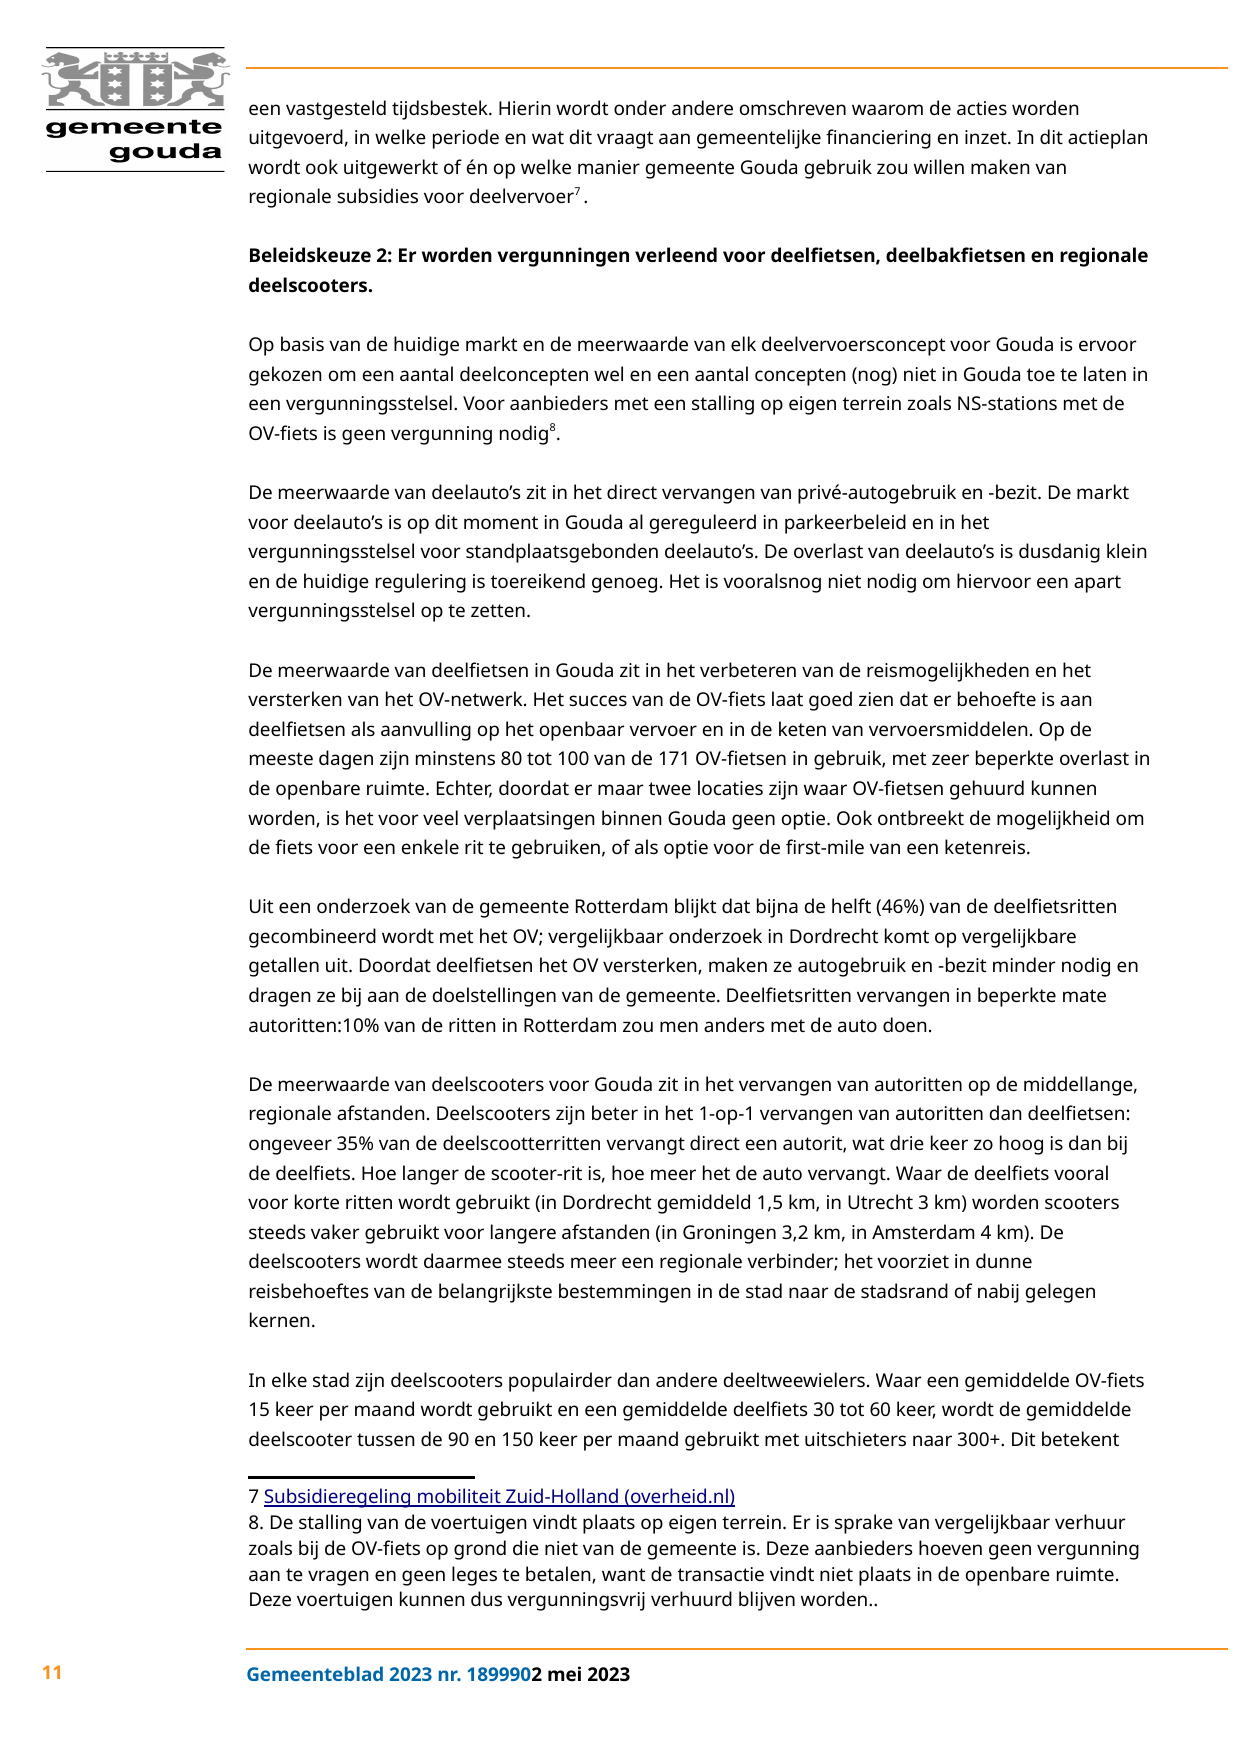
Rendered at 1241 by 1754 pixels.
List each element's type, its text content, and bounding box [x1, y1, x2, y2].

text De meerwaarde van deelauto’s zit in het direct vervangen van privé-autogebruik en -bezit. De markt voor deelauto’s is op dit moment in Gouda al gereguleerd in parkeerbeleid en in het vergunningsstelsel voor standplaatsgebonden deelauto’s. De overlast van deelauto’s is dusdanig klein en de huidige regulering is toereikend genoeg. Het is vooralsnog niet nodig om hiervoor een apart vergunningsstelsel op te zetten. [248, 479, 1152, 623]
text De meerwaarde van deelscooters voor Gouda zit in het vervangen van autoritten op de middellange, regionale afstanden. Deelscooters zijn beter in het 1-op-1 vervangen van autoritten dan deelfietsen: ongeveer 35% van de deelscootterritten vervangt direct een autorit, wat drie keer zo hoog is dan bij de deelfiets. Hoe langer de scooter-rit is, hoe meer het de auto vervangt. Waar de deelfiets vooral voor korte ritten wordt gebruikt (in Dordrecht gemiddeld 1,5 km, in Utrecht 3 km) worden scooters steeds vaker gebruikt voor langere afstanden (in Groningen 3,2 km, in Amsterdam 4 km). De deelscooters wordt daarmee steeds meer een regionale verbinder; het voorziet in dunne reisbehoeftes van de belangrijkste bestemmingen in de stad naar de stadsrand of nabij gelegen kernen. [248, 1071, 1152, 1333]
text een vastgesteld tijdsbestek. Hierin wordt onder andere omschreven waarom de acties worden uitgevoerd, in welke periode en wat dit vraagt aan gemeentelijke financiering en inzet. In dit actieplan wordt ook uitgewerkt of én op welke manier gemeente Gouda gebruik zou willen maken van regionale subsidies voor deelvervoer. [248, 95, 1152, 209]
text Subsidieregeling mobiliteit Zuid-Holland (overheid.nl) [248, 1483, 1152, 1509]
text Beleidskeuze 2: Er worden vergunningen verleend voor deelfietsen, deelbakfietsen en regionale deelscooters. [248, 243, 1152, 298]
text Op basis van de huidige markt en de meerwaarde van elk deelvervoersconcept voor Gouda is ervoor gekozen om een aantal deelconcepten wel en een aantal concepten (nog) niet in Gouda toe te laten in een vergunningsstelsel. Voor aanbieders met een stalling op eigen terrein zoals NS-stations met de OV-fiets is geen vergunning nodig. [248, 331, 1152, 446]
picture [41, 47, 231, 172]
text In elke stad zijn deelscooters populairder dan andere deeltweewielers. Waar een gemiddelde OV-fiets 15 keer per maand wordt gebruikt en een gemiddelde deelfiets 30 tot 60 keer, wordt de gemiddelde deelscooter tussen de 90 en 150 keer per maand gebruikt met uitschieters naar 300+. Dit betekent [248, 1367, 1152, 1452]
text Uit een onderzoek van de gemeente Rotterdam blijkt dat bijna de helft (46%) van de deelfietsritten gecombineerd wordt met het OV; vergelijkbaar onderzoek in Dordrecht komt op vergelijkbare getallen uit. Doordat deelfietsen het OV versterken, maken ze autogebruik en -bezit minder nodig en dragen ze bij aan de doelstellingen van de gemeente. Deelfietsritten vervangen in beperkte mate autoritten:10% van de ritten in Rotterdam zou men anders met de auto doen. [248, 893, 1152, 1038]
text . De stalling van de voertuigen vindt plaats op eigen terrein. Er is sprake van vergelijkbaar verhuur zoals bij de OV-fiets op grond die niet van de gemeente is. Deze aanbieders hoeven geen vergunning aan te vragen en geen leges te betalen, want de transactie vindt niet plaats in de openbare ruimte. Deze voertuigen kunnen dus vergunningsvrij verhuurd blijven worden.. [248, 1509, 1152, 1612]
text De meerwaarde van deelfietsen in Gouda zit in het verbeteren van de reismogelijkheden en het versterken van het OV-netwerk. Het succes van de OV-fiets laat goed zien dat er behoefte is aan deelfietsen als aanvulling op het openbaar vervoer en in de keten van vervoersmiddelen. Op de meeste dagen zijn minstens 80 tot 100 van de 171 OV-fietsen in gebruik, met zeer beperkte overlast in de openbare ruimte. Echter, doordat er maar twee locaties zijn waar OV-fietsen gehuurd kunnen worden, is het voor veel verplaatsingen binnen Gouda geen optie. Ook ontbreekt de mogelijkheid om de fiets voor een enkele rit te gebruiken, of als optie voor de first-mile van een ketenreis. [248, 657, 1152, 860]
